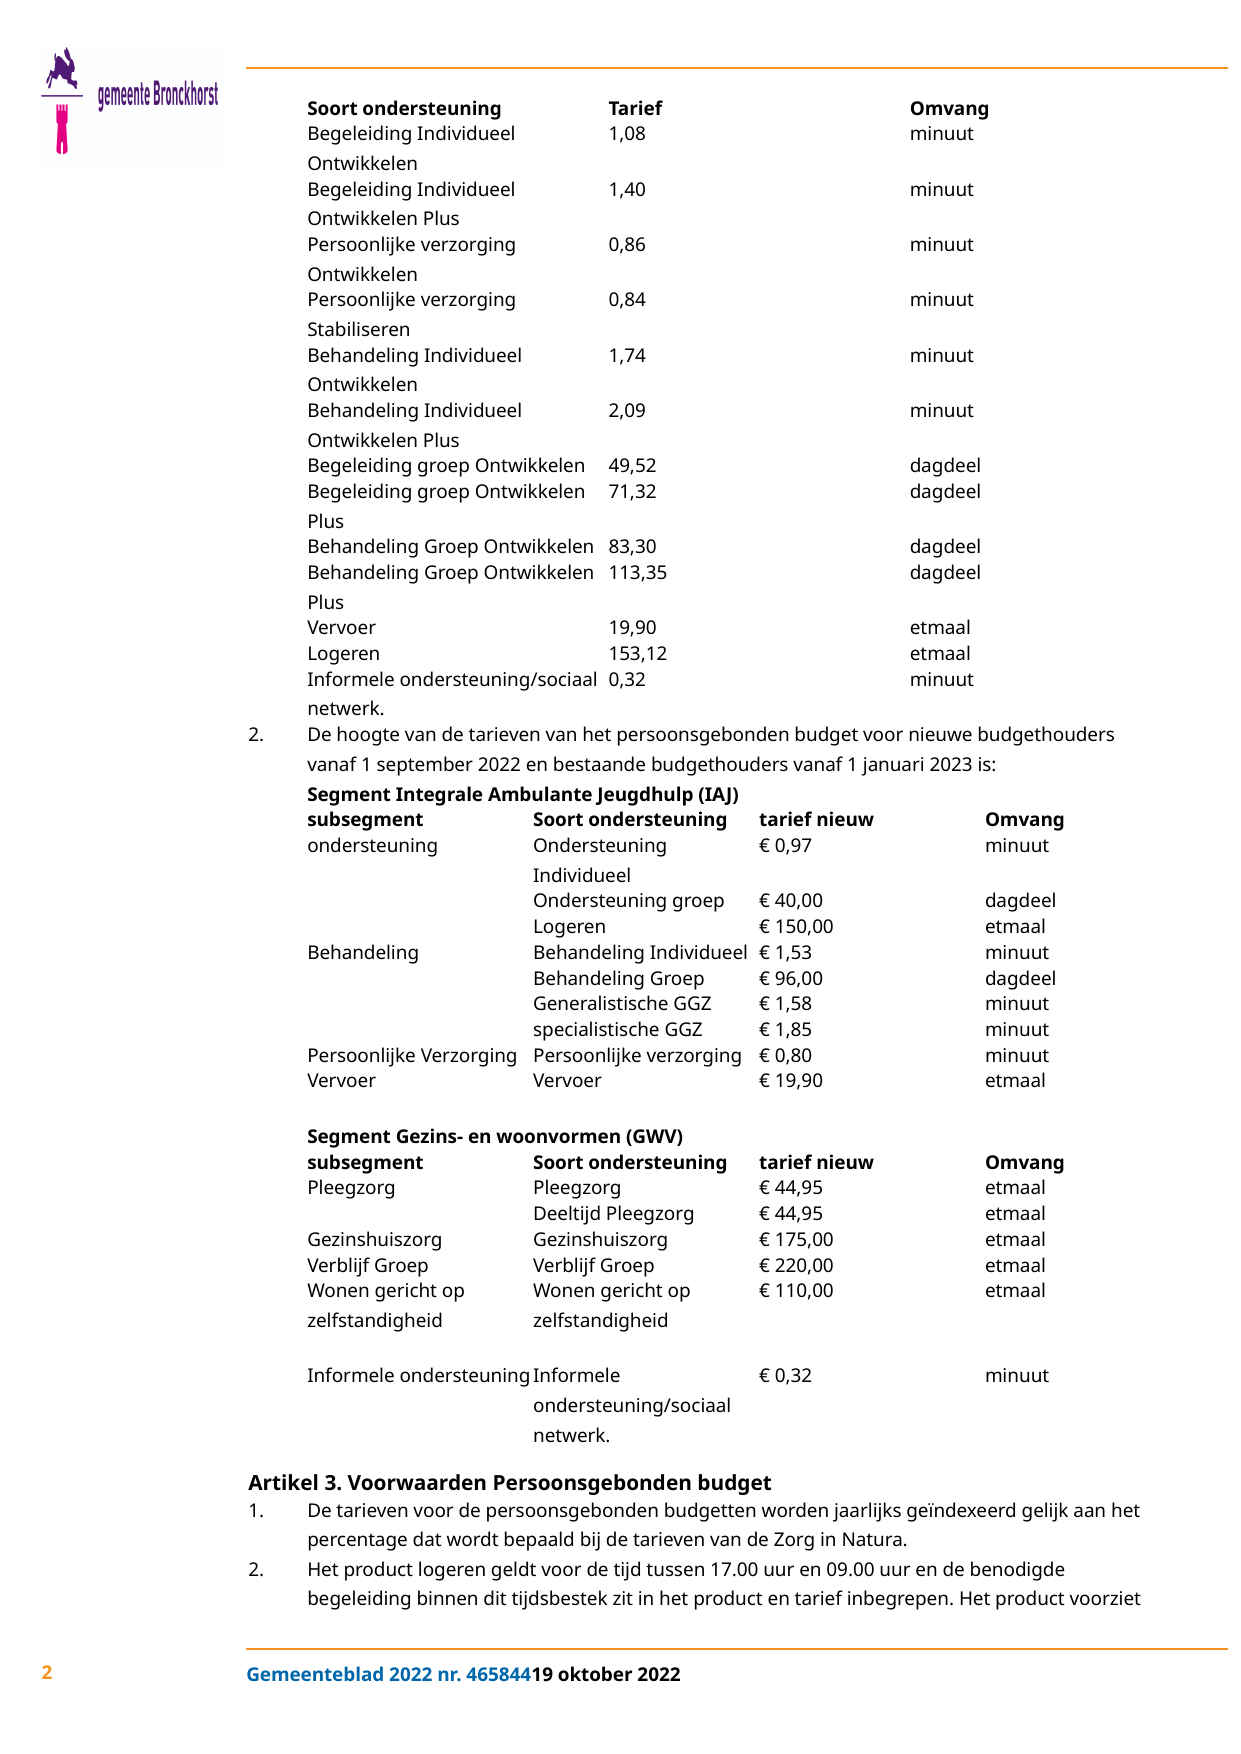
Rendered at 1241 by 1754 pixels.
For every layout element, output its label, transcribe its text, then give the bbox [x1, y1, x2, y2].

table_cell Wonen gericht op zelfstandigheid [533, 1278, 759, 1333]
table_cell Begeleiding Individueel Ontwikkelen [307, 121, 608, 176]
table_cell Logeren [533, 913, 759, 939]
table_cell dagdeel [985, 888, 1211, 913]
table_cell minuut [910, 231, 1211, 287]
table_cell € 40,00 [759, 888, 985, 913]
text Artikel 3. Voorwaarden Persoonsgebonden budget [248, 1468, 1152, 1497]
table_cell Generalistische GGZ [533, 990, 759, 1016]
table_cell Pleegzorg [307, 1175, 533, 1226]
table_cell etmaal [910, 640, 1211, 666]
table_cell Behandeling Individueel Ontwikkelen Plus [307, 397, 608, 452]
table_cell Ondersteuning groep [533, 888, 759, 913]
table_cell 49,52 [608, 453, 909, 478]
table_cell € 0,97 [759, 832, 985, 887]
table_cell Behandeling Groep Ontwikkelen Plus [307, 559, 608, 614]
table_cell dagdeel [910, 478, 1211, 533]
table_cell etmaal [985, 1175, 1211, 1200]
table_cell 153,12 [608, 640, 909, 666]
list De tarieven voor de persoonsgebonden budgetten worden jaarlijks geïndexeerd gelijk aan het percentage dat wordt bepaald bij de tarieven van de Zorg in Natura. [248, 1497, 1152, 1552]
table_cell € 175,00 [759, 1226, 985, 1252]
table_cell Logeren [307, 640, 608, 666]
table_cell 113,35 [608, 559, 909, 614]
table_header minuut [985, 1363, 1211, 1447]
table_header € 0,32 [759, 1363, 985, 1447]
table_cell € 44,95 [759, 1200, 985, 1226]
table_cell minuut [910, 342, 1211, 397]
table_cell dagdeel [985, 965, 1211, 990]
table_header Soort ondersteuning [307, 95, 608, 121]
table_cell 1,08 [608, 121, 909, 176]
table_cell € 1,85 [759, 1016, 985, 1042]
list De hoogte van de tarieven van het persoonsgebonden budget voor nieuwe budgethouders vanaf 1 september 2022 en bestaande budgethouders vanaf 1 januari 2023 is: [248, 721, 1152, 777]
table_cell Wonen gericht op zelfstandigheid [307, 1278, 533, 1333]
table_cell specialistische GGZ [533, 1016, 759, 1042]
table_cell Begeleiding Individueel Ontwikkelen Plus [307, 176, 608, 231]
table_cell minuut [985, 939, 1211, 965]
table_cell dagdeel [910, 453, 1211, 478]
table_cell € 1,58 [759, 990, 985, 1016]
table_cell 0,86 [608, 231, 909, 287]
table_cell € 1,53 [759, 939, 985, 965]
table_cell Pleegzorg [533, 1175, 759, 1200]
table_cell Persoonlijke verzorging [533, 1042, 759, 1068]
table_cell Persoonlijke verzorging Ontwikkelen [307, 231, 608, 287]
table_cell 83,30 [608, 534, 909, 559]
table_header Tarief [608, 95, 909, 121]
table_cell Persoonlijke Verzorging [307, 1042, 533, 1068]
table_cell tarief nieuw [759, 1149, 985, 1174]
table_cell minuut [910, 397, 1211, 452]
table_cell 0,84 [608, 287, 909, 342]
table_cell Behandeling Groep Ontwikkelen [307, 534, 608, 559]
table_cell Gezinshuiszorg [307, 1226, 533, 1252]
table_header Informele ondersteuning [307, 1363, 533, 1447]
table_cell etmaal [985, 1068, 1211, 1093]
table_cell Gezinshuiszorg [533, 1226, 759, 1252]
table_cell etmaal [985, 1226, 1211, 1252]
table_cell Verblijf Groep [307, 1252, 533, 1277]
table_cell minuut [985, 832, 1211, 887]
table_cell minuut [985, 1042, 1211, 1068]
table_cell Vervoer [307, 615, 608, 640]
table_cell minuut [910, 121, 1211, 176]
table_cell € 0,80 [759, 1042, 985, 1068]
table_cell Behandeling Groep [533, 965, 759, 990]
table_cell Behandeling Individueel Ontwikkelen [307, 342, 608, 397]
table_header Segment Gezins- en woonvormen (GWV) [307, 1123, 1211, 1149]
table_cell Begeleiding groep Ontwikkelen [307, 453, 608, 478]
table_cell 1,40 [608, 176, 909, 231]
picture [41, 47, 231, 172]
table_cell Behandeling Individueel [533, 939, 759, 965]
table_cell Omvang [985, 806, 1211, 832]
table_cell dagdeel [910, 559, 1211, 614]
table_cell 2,09 [608, 397, 909, 452]
table_cell Behandeling [307, 939, 533, 1042]
table_cell tarief nieuw [759, 806, 985, 832]
table_cell minuut [910, 287, 1211, 342]
table_header Omvang [910, 95, 1211, 121]
table_cell subsegment [307, 806, 533, 832]
table_cell minuut [910, 176, 1211, 231]
table_header Segment Integrale Ambulante Jeugdhulp (IAJ) [307, 781, 1211, 806]
table_cell 0,32 [608, 666, 909, 721]
table_cell € 150,00 [759, 913, 985, 939]
table_cell etmaal [910, 615, 1211, 640]
table_cell Deeltijd Pleegzorg [533, 1200, 759, 1226]
table_cell Vervoer [533, 1068, 759, 1093]
table_cell Verblijf Groep [533, 1252, 759, 1277]
table_cell Vervoer [307, 1068, 533, 1093]
table_cell 1,74 [608, 342, 909, 397]
list Het product logeren geldt voor de tijd tussen 17.00 uur en 09.00 uur en de benodigde begeleiding binnen dit tijdsbestek zit in het product en tarief inbegrepen. Het product voorziet [248, 1556, 1152, 1611]
table_cell € 44,95 [759, 1175, 985, 1200]
table_cell minuut [985, 1016, 1211, 1042]
table_cell € 96,00 [759, 965, 985, 990]
table_cell etmaal [985, 1252, 1211, 1277]
table_cell Begeleiding groep Ontwikkelen Plus [307, 478, 608, 533]
table_cell Informele ondersteuning/sociaal netwerk. [307, 666, 608, 721]
table_cell € 110,00 [759, 1278, 985, 1333]
table_cell 71,32 [608, 478, 909, 533]
table_cell Ondersteuning Individueel [533, 832, 759, 887]
table_cell dagdeel [910, 534, 1211, 559]
table_cell minuut [910, 666, 1211, 721]
table_cell minuut [985, 990, 1211, 1016]
table_cell Persoonlijke verzorging Stabiliseren [307, 287, 608, 342]
table_cell subsegment [307, 1149, 533, 1174]
table_cell Soort ondersteuning [533, 806, 759, 832]
table_cell 19,90 [608, 615, 909, 640]
table_cell etmaal [985, 913, 1211, 939]
table_cell € 19,90 [759, 1068, 985, 1093]
table_header Informele ondersteuning/sociaal netwerk. [533, 1363, 759, 1447]
table_cell Soort ondersteuning [533, 1149, 759, 1174]
table_cell ondersteuning [307, 832, 533, 939]
table_cell € 220,00 [759, 1252, 985, 1277]
table_cell etmaal [985, 1200, 1211, 1226]
table_cell Omvang [985, 1149, 1211, 1174]
table_cell etmaal [985, 1278, 1211, 1333]
